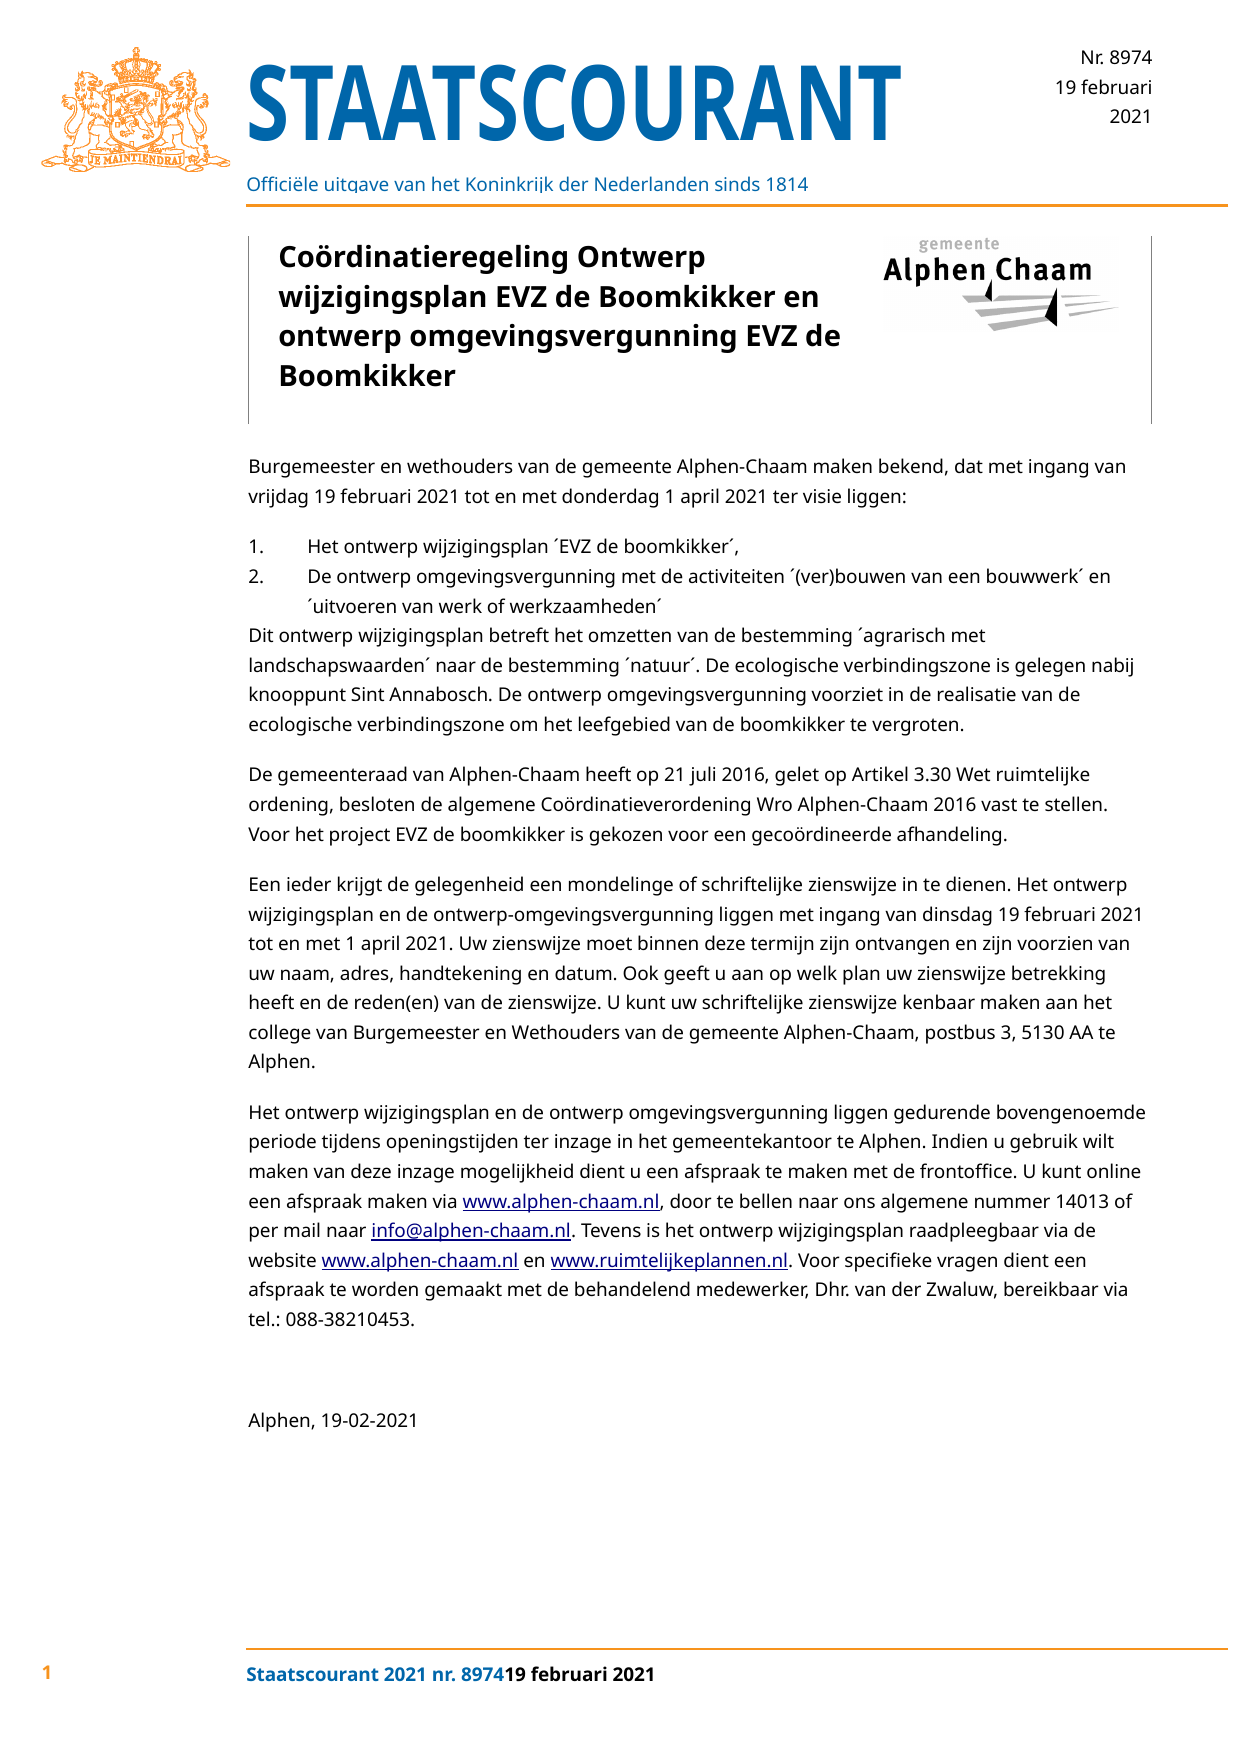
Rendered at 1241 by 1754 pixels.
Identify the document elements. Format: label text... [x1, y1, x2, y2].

picture [882, 236, 1119, 332]
text Een ieder krijgt de gelegenheid een mondelinge of schriftelijke zienswijze in te dienen. Het ontwerp wijzigingsplan en de ontwerp-omgevingsvergunning liggen met ingang van dinsdag 19 februari 2021 tot en met 1 april 2021. Uw zienswijze moet binnen deze termijn zijn ontvangen en zijn voorzien van uw naam, adres, handtekening en datum. Ook geeft u aan op welk plan uw zienswijze betrekking heeft en de reden(en) van de zienswijze. U kunt uw schriftelijke zienswijze kenbaar maken aan het college van Burgemeester en Wethouders van de gemeente Alphen-Chaam, postbus 3, 5130 AA te Alphen. [248, 871, 1152, 1074]
text Burgemeester en wethouders van de gemeente Alphen-Chaam maken bekend, dat met ingang van vrijdag 19 februari 2021 tot en met donderdag 1 april 2021 ter visie liggen: [248, 454, 1152, 509]
text De gemeenteraad van Alphen-Chaam heeft op 21 juli 2016, gelet op Artikel 3.30 Wet ruimtelijke ordening, besloten de algemene Coördinatieverordening Wro Alphen-Chaam 2016 vast te stellen. Voor het project EVZ de boomkikker is gekozen voor een gecoördineerde afhandeling. [248, 762, 1152, 846]
picture [41, 47, 231, 172]
list De ontwerp omgevingsvergunning met de activiteiten ´(ver)bouwen van een bouwwerk´ en ´uitvoeren van werk of werkzaamheden´ [248, 563, 1152, 618]
text Het ontwerp wijzigingsplan en de ontwerp omgevingsvergunning liggen gedurende bovengenoemde periode tijdens openingstijden ter inzage in het gemeentekantoor te Alphen. Indien u gebruik wilt maken van deze inzage mogelijkheid dient u een afspraak te maken met de frontoffice. U kunt online een afspraak maken via www.alphen-chaam.nl, door te bellen naar ons algemene nummer 14013 of per mail naar info@alphen-chaam.nl. Tevens is het ontwerp wijzigingsplan raadpleegbaar via de website www.alphen-chaam.nl en www.ruimtelijkeplannen.nl. Voor specifieke vragen dient een afspraak te worden gemaakt met de behandelend medewerker, Dhr. van der Zwaluw, bereikbaar via tel.: 088-38210453. [248, 1099, 1152, 1332]
table_header Coördinatieregeling Ontwerp wijzigingsplan EVZ de Boomkikker en ontwerp omgevingsvergunning EVZ de Boomkikker [249, 236, 850, 424]
text Alphen, 19-02-2021 [248, 1407, 1152, 1433]
text Dit ontwerp wijzigingsplan betreft het omzetten van de bestemming ´agrarisch met landschapswaarden´ naar de bestemming ´natuur´. De ecologische verbindingszone is gelegen nabij knooppunt Sint Annabosch. De ontwerp omgevingsvergunning voorziet in de realisatie van de ecologische verbindingszone om het leefgebied van de boomkikker te vergroten. [248, 622, 1152, 737]
list Het ontwerp wijzigingsplan ´EVZ de boomkikker´, [248, 534, 1152, 559]
table_header [850, 236, 1151, 424]
